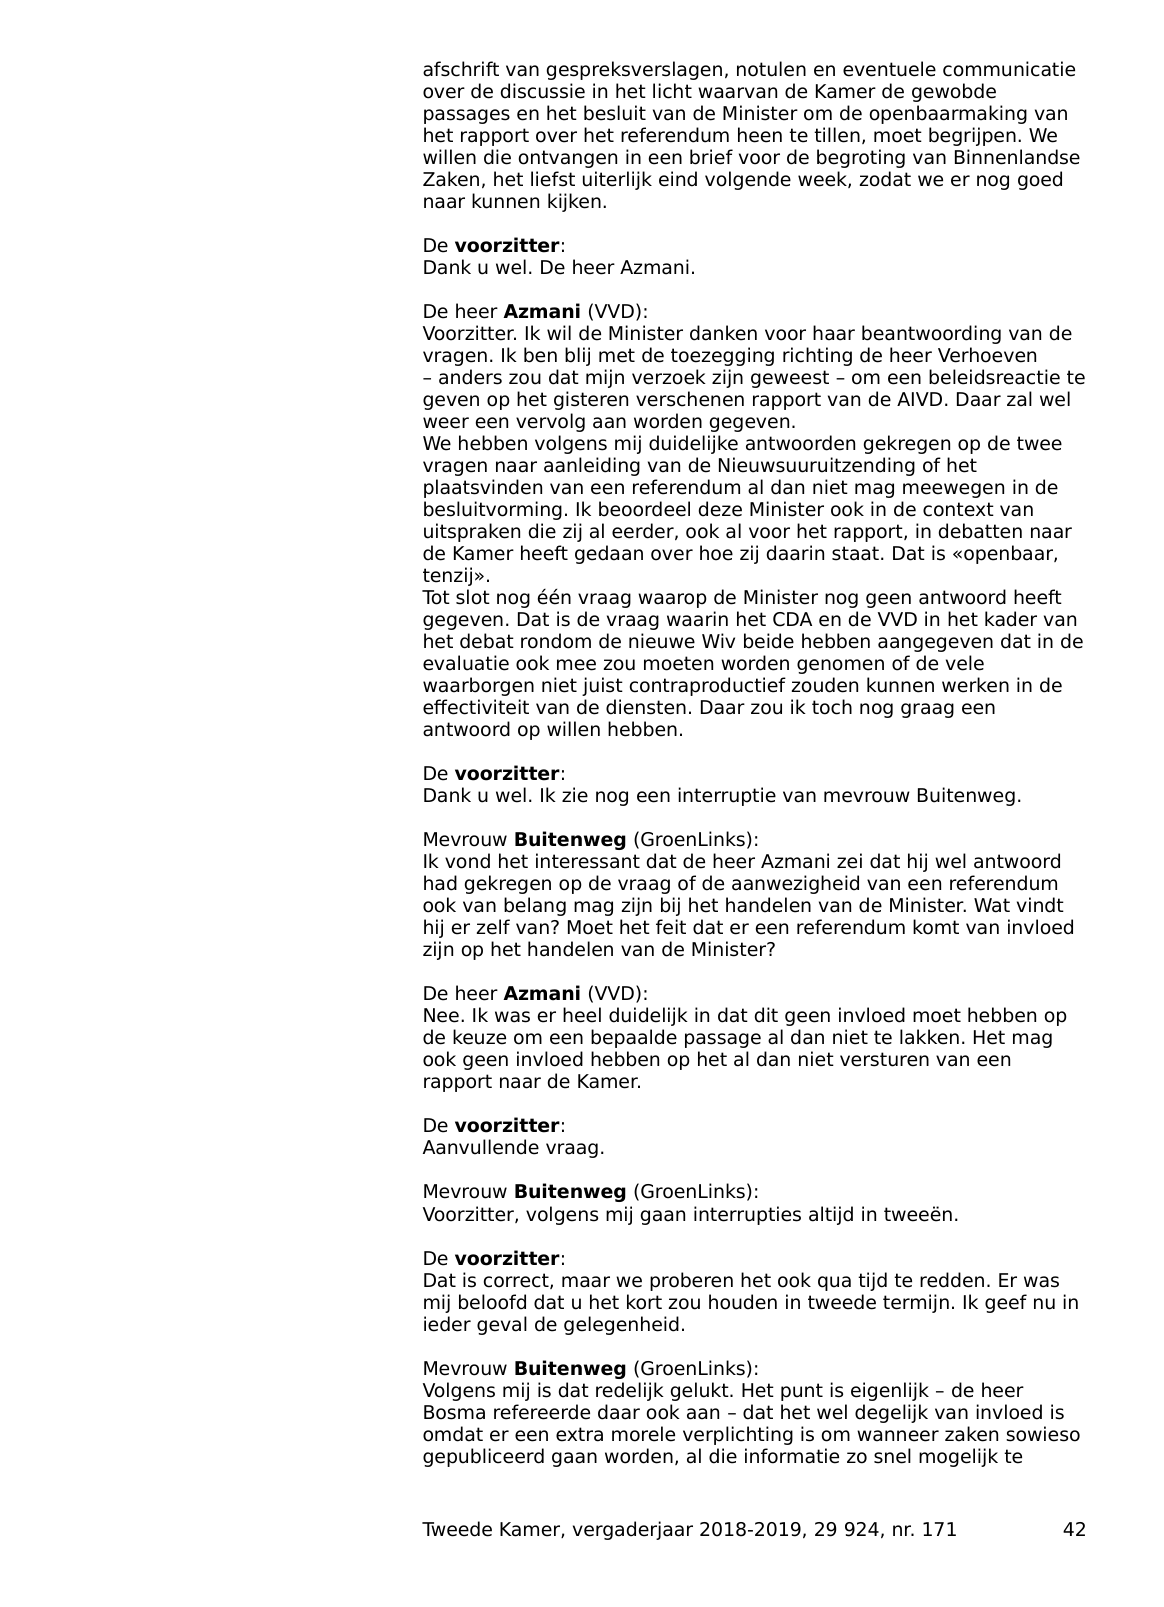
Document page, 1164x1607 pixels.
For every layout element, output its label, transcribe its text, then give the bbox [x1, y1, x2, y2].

text afschrift van gespreksverslagen, notulen en eventuele communicatie over de discussie in het licht waarvan de Kamer de gewobde passages en het besluit van de Minister om de openbaarmaking van het rapport over het referendum heen te tillen, moet begrijpen. We willen die ontvangen in een brief voor de begroting van Binnenlandse Zaken, het liefst uiterlijk eind volgende week, zodat we er nog goed naar kunnen kijken. [422, 59, 1087, 213]
text De heer Azmani (VVD): [422, 983, 1087, 1005]
text Mevrouw Buitenweg (GroenLinks): [422, 1358, 1087, 1380]
text Aanvullende vraag. [422, 1137, 1087, 1159]
text Dank u wel. De heer Azmani. [422, 257, 1087, 279]
text Volgens mij is dat redelijk gelukt. Het punt is eigenlijk – de heer Bosma refereerde daar ook aan – dat het wel degelijk van invloed is omdat er een extra morele verplichting is om wanneer zaken sowieso gepubliceerd gaan worden, al die informatie zo snel mogelijk te [422, 1380, 1087, 1468]
text Nee. Ik was er heel duidelijk in dat dit geen invloed moet hebben op de keuze om een bepaalde passage al dan niet te lakken. Het mag ook geen invloed hebben op het al dan niet versturen van een rapport naar de Kamer. [422, 1005, 1087, 1093]
text Dat is correct, maar we proberen het ook qua tijd te redden. Er was mij beloofd dat u het kort zou houden in tweede termijn. Ik geef nu in ieder geval de gelegenheid. [422, 1269, 1087, 1336]
text De heer Azmani (VVD): [422, 301, 1087, 323]
text Tot slot nog één vraag waarop de Minister nog geen antwoord heeft gegeven. Dat is de vraag waarin het CDA en de VVD in het kader van het debat rondom de nieuwe Wiv beide hebben aangegeven dat in de evaluatie ook mee zou moeten worden genomen of de vele waarborgen niet juist contraproductief zouden kunnen werken in de effectiviteit van de diensten. Daar zou ik toch nog graag een antwoord op willen hebben. [422, 587, 1087, 741]
text We hebben volgens mij duidelijke antwoorden gekregen op de twee vragen naar aanleiding van de Nieuwsuuruitzending of het plaatsvinden van een referendum al dan niet mag meewegen in de besluitvorming. Ik beoordeel deze Minister ook in de context van uitspraken die zij al eerder, ook al voor het rapport, in debatten naar de Kamer heeft gedaan over hoe zij daarin staat. Dat is «openbaar, tenzij». [422, 433, 1087, 587]
text De voorzitter: [422, 1115, 1087, 1137]
text Ik vond het interessant dat de heer Azmani zei dat hij wel antwoord had gekregen op de vraag of de aanwezigheid van een referendum ook van belang mag zijn bij het handelen van de Minister. Wat vindt hij er zelf van? Moet het feit dat er een referendum komt van invloed zijn op het handelen van de Minister? [422, 851, 1087, 961]
text Dank u wel. Ik zie nog een interruptie van mevrouw Buitenweg. [422, 785, 1087, 807]
text Voorzitter, volgens mij gaan interrupties altijd in tweeën. [422, 1203, 1087, 1225]
text De voorzitter: [422, 763, 1087, 785]
text Mevrouw Buitenweg (GroenLinks): [422, 1181, 1087, 1203]
text De voorzitter: [422, 235, 1087, 257]
text Mevrouw Buitenweg (GroenLinks): [422, 829, 1087, 851]
text Voorzitter. Ik wil de Minister danken voor haar beantwoording van de vragen. Ik ben blij met de toezegging richting de heer Verhoeven – anders zou dat mijn verzoek zijn geweest – om een beleidsreactie te geven op het gisteren verschenen rapport van de AIVD. Daar zal wel weer een vervolg aan worden gegeven. [422, 323, 1087, 433]
text De voorzitter: [422, 1248, 1087, 1269]
